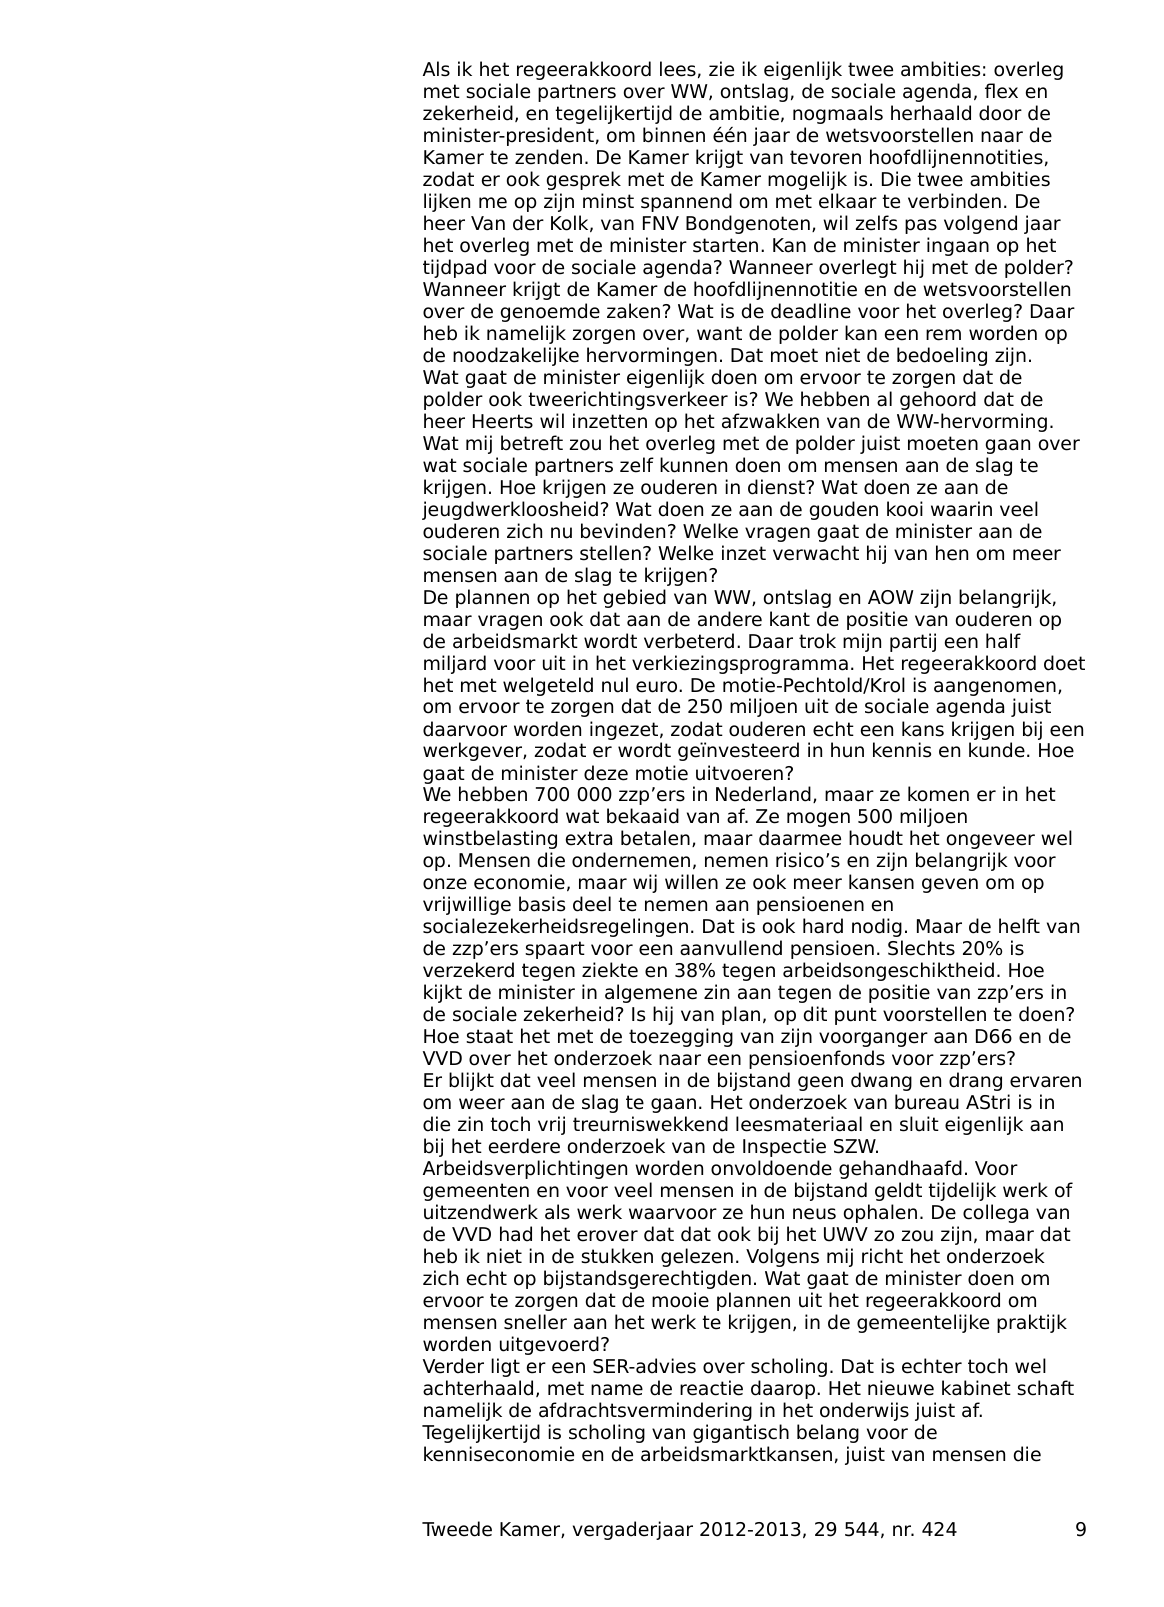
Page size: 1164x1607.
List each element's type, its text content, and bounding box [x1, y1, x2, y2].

text Als ik het regeerakkoord lees, zie ik eigenlijk twee ambities: overleg met sociale partners over WW, ontslag, de sociale agenda, flex en zekerheid, en tegelijkertijd de ambitie, nogmaals herhaald door de minister-president, om binnen één jaar de wetsvoorstellen naar de Kamer te zenden. De Kamer krijgt van tevoren hoofdlijnennotities, zodat er ook gesprek met de Kamer mogelijk is. Die twee ambities lijken me op zijn minst spannend om met elkaar te verbinden. De heer Van der Kolk, van FNV Bondgenoten, wil zelfs pas volgend jaar het overleg met de minister starten. Kan de minister ingaan op het tijdpad voor de sociale agenda? Wanneer overlegt hij met de polder? Wanneer krijgt de Kamer de hoofdlijnennotitie en de wetsvoorstellen over de genoemde zaken? Wat is de deadline voor het overleg? Daar heb ik namelijk zorgen over, want de polder kan een rem worden op de noodzakelijke hervormingen. Dat moet niet de bedoeling zijn. [422, 59, 1087, 367]
text We hebben 700 000 zzp’ers in Nederland, maar ze komen er in het regeerakkoord wat bekaaid van af. Ze mogen 500 miljoen winstbelasting extra betalen, maar daarmee houdt het ongeveer wel op. Mensen die ondernemen, nemen risico’s en zijn belangrijk voor onze economie, maar wij willen ze ook meer kansen geven om op vrijwillige basis deel te nemen aan pensioenen en socialezekerheidsregelingen. Dat is ook hard nodig. Maar de helft van de zzp’ers spaart voor een aanvullend pensioen. Slechts 20% is verzekerd tegen ziekte en 38% tegen arbeidsongeschiktheid. Hoe kijkt de minister in algemene zin aan tegen de positie van zzp’ers in de sociale zekerheid? Is hij van plan, op dit punt voorstellen te doen? Hoe staat het met de toezegging van zijn voorganger aan D66 en de VVD over het onderzoek naar een pensioenfonds voor zzp’ers? [422, 784, 1087, 1070]
text Verder ligt er een SER-advies over scholing. Dat is echter toch wel achterhaald, met name de reactie daarop. Het nieuwe kabinet schaft namelijk de afdrachtsvermindering in het onderwijs juist af. Tegelijkertijd is scholing van gigantisch belang voor de kenniseconomie en de arbeidsmarktkansen, juist van mensen die [422, 1356, 1087, 1466]
text De plannen op het gebied van WW, ontslag en AOW zijn belangrijk, maar vragen ook dat aan de andere kant de positie van ouderen op de arbeidsmarkt wordt verbeterd. Daar trok mijn partij een half miljard voor uit in het verkiezingsprogramma. Het regeerakkoord doet het met welgeteld nul euro. De motie-Pechtold/Krol is aangenomen, om ervoor te zorgen dat de 250 miljoen uit de sociale agenda juist daarvoor worden ingezet, zodat ouderen echt een kans krijgen bij een werkgever, zodat er wordt geïnvesteerd in hun kennis en kunde. Hoe gaat de minister deze motie uitvoeren? [422, 587, 1087, 784]
text Er blijkt dat veel mensen in de bijstand geen dwang en drang ervaren om weer aan de slag te gaan. Het onderzoek van bureau AStri is in die zin toch vrij treurniswekkend leesmateriaal en sluit eigenlijk aan bij het eerdere onderzoek van de Inspectie SZW. Arbeidsverplichtingen worden onvoldoende gehandhaafd. Voor gemeenten en voor veel mensen in de bijstand geldt tijdelijk werk of uitzendwerk als werk waarvoor ze hun neus ophalen. De collega van de VVD had het erover dat dat ook bij het UWV zo zou zijn, maar dat heb ik niet in de stukken gelezen. Volgens mij richt het onderzoek zich echt op bijstandsgerechtigden. Wat gaat de minister doen om ervoor te zorgen dat de mooie plannen uit het regeerakkoord om mensen sneller aan het werk te krijgen, in de gemeentelijke praktijk worden uitgevoerd? [422, 1070, 1087, 1356]
text Wat gaat de minister eigenlijk doen om ervoor te zorgen dat de polder ook tweerichtingsverkeer is? We hebben al gehoord dat de heer Heerts wil inzetten op het afzwakken van de WW-hervorming. Wat mij betreft zou het overleg met de polder juist moeten gaan over wat sociale partners zelf kunnen doen om mensen aan de slag te krijgen. Hoe krijgen ze ouderen in dienst? Wat doen ze aan de jeugdwerkloosheid? Wat doen ze aan de gouden kooi waarin veel ouderen zich nu bevinden? Welke vragen gaat de minister aan de sociale partners stellen? Welke inzet verwacht hij van hen om meer mensen aan de slag te krijgen? [422, 367, 1087, 587]
